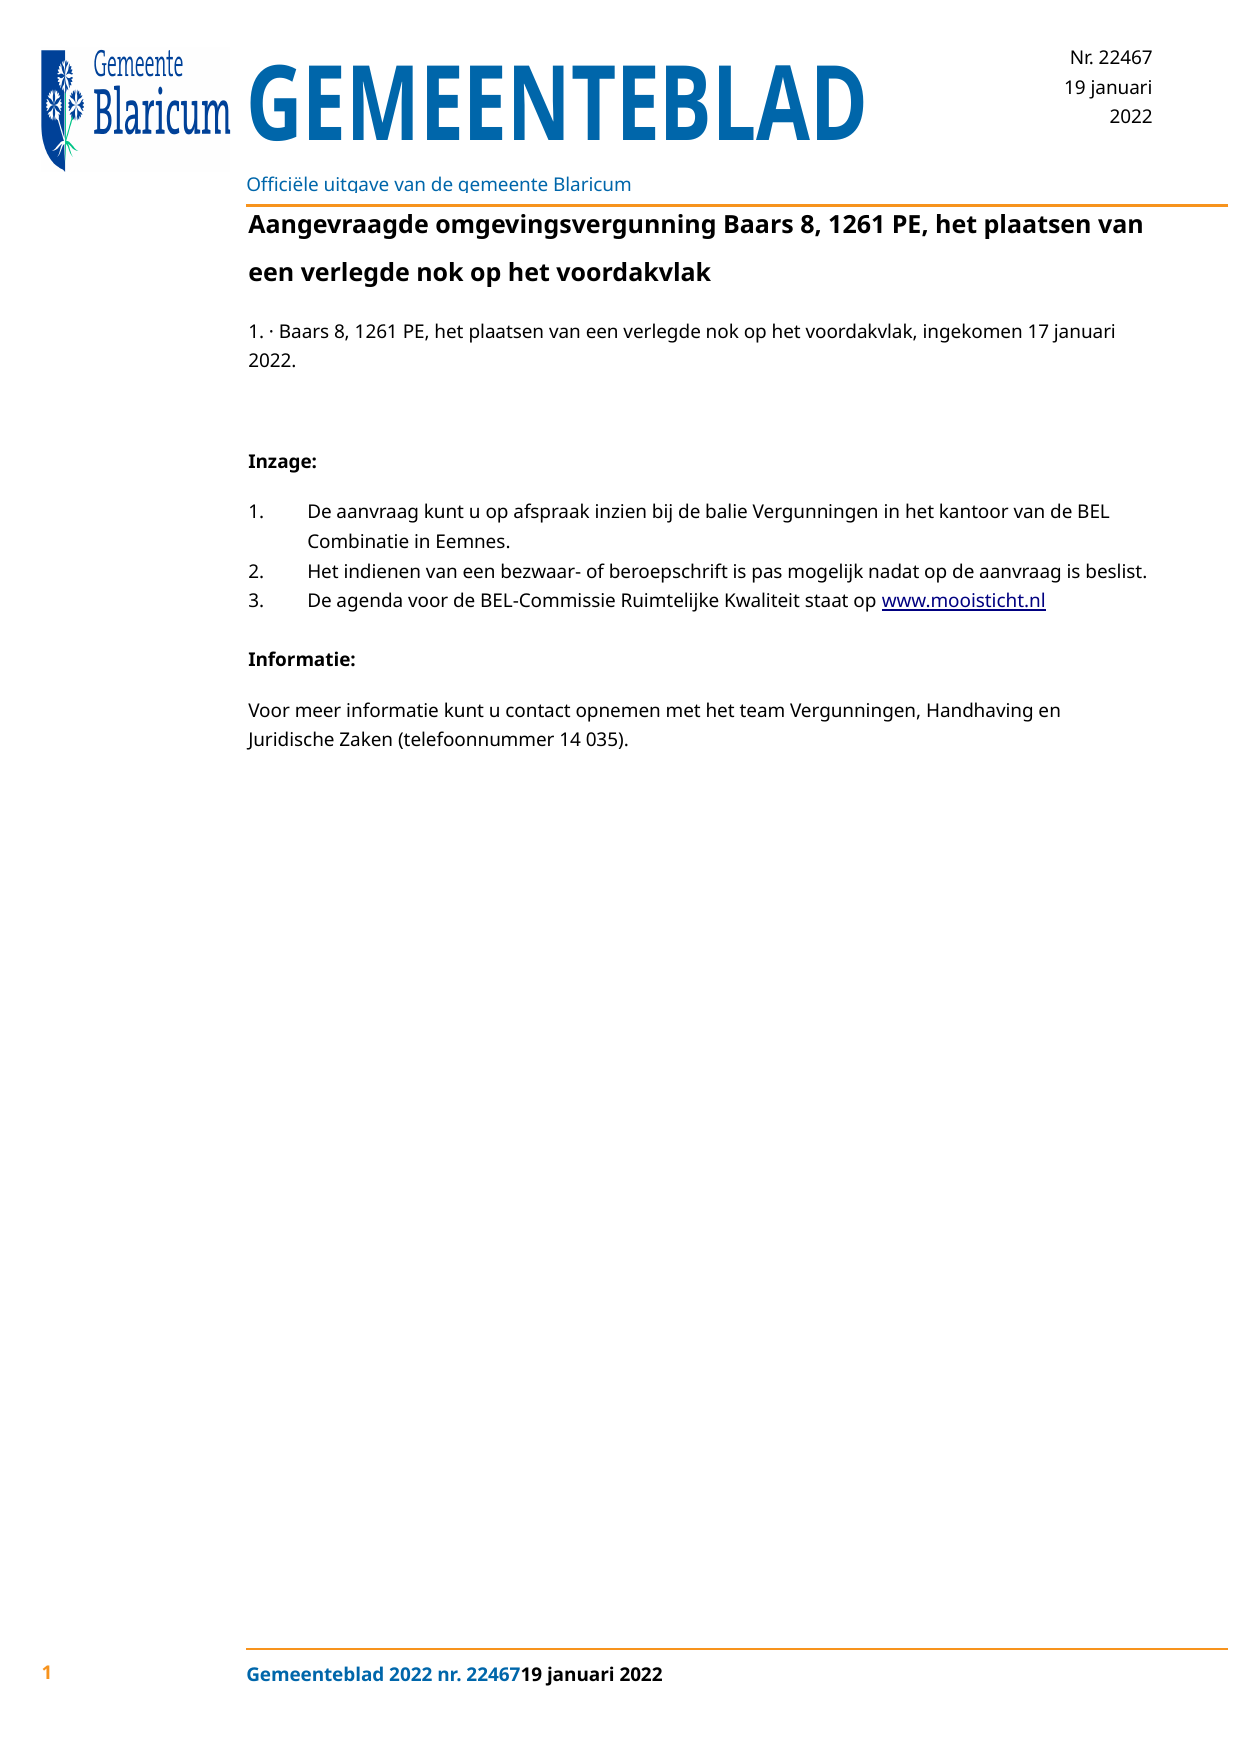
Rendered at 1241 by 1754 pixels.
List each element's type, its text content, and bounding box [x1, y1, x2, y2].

list Het indienen van een bezwaar- of beroepschrift is pas mogelijk nadat op de aanvraag is beslist. [248, 558, 1152, 584]
text Inzage: [248, 448, 1152, 474]
list De aanvraag kunt u op afspraak inzien bij de balie Vergunningen in het kantoor van de BEL Combinatie in Eemnes. [248, 499, 1152, 554]
picture [41, 47, 231, 172]
text Informatie: [248, 647, 1152, 672]
list De agenda voor de BEL-Commissie Ruimtelijke Kwaliteit staat op www.mooisticht.nl [248, 587, 1152, 613]
text 1. · Baars 8, 1261 PE, het plaatsen van een verlegde nok op het voordakvlak, ingekomen 17 januari 2022. [248, 318, 1152, 373]
text Aangevraagde omgevingsvergunning Baars 8, 1261 PE, het plaatsen van een verlegde nok op het voordakvlak [248, 207, 1152, 288]
text Voor meer informatie kunt u contact opnemen met het team Vergunningen, Handhaving en Juridische Zaken (telefoonnummer 14 035). [248, 697, 1152, 752]
